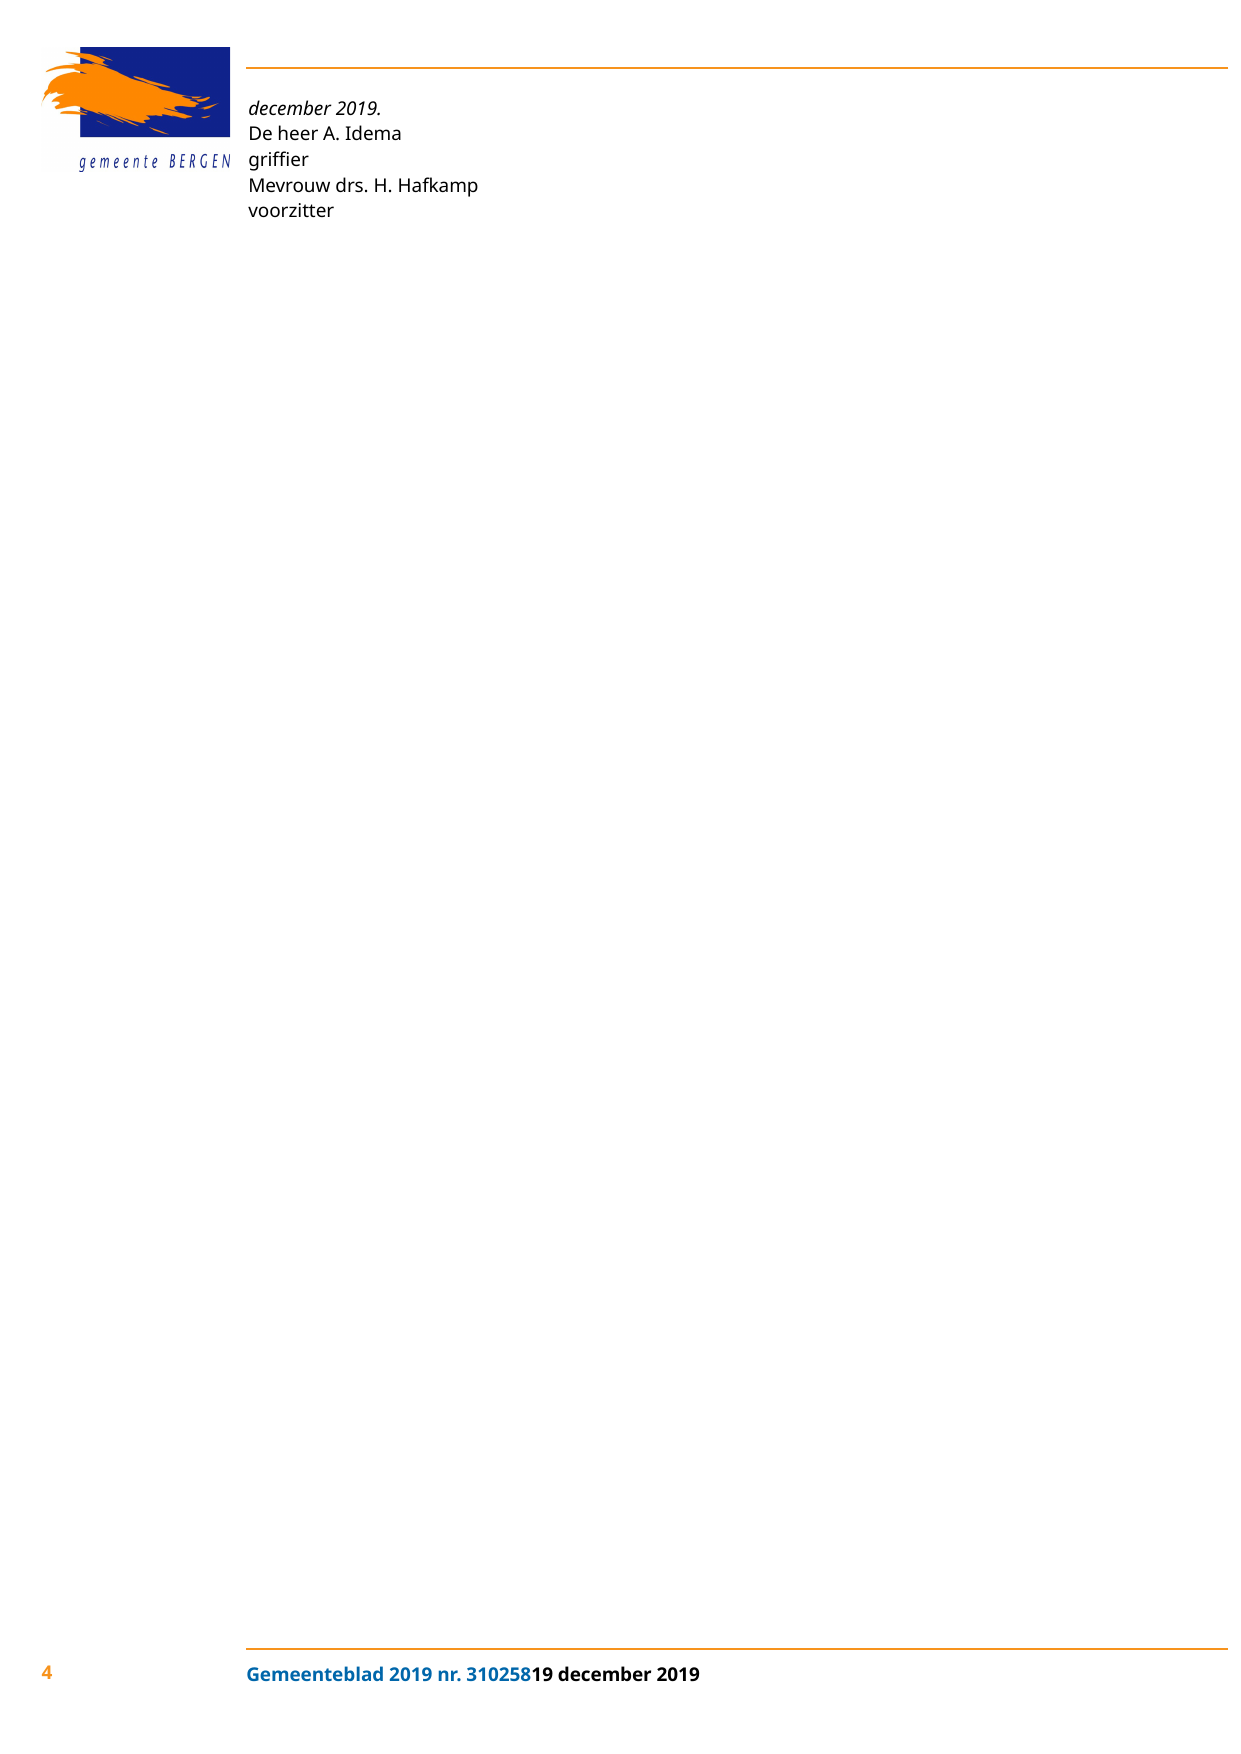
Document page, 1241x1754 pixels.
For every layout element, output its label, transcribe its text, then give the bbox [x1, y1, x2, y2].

picture [41, 47, 231, 172]
text december 2019. [248, 95, 1152, 121]
text voorzitter [248, 198, 1152, 223]
text griffier [248, 146, 1152, 172]
text Mevrouw drs. H. Hafkamp [248, 172, 1152, 198]
text De heer A. Idema [248, 121, 1152, 146]
